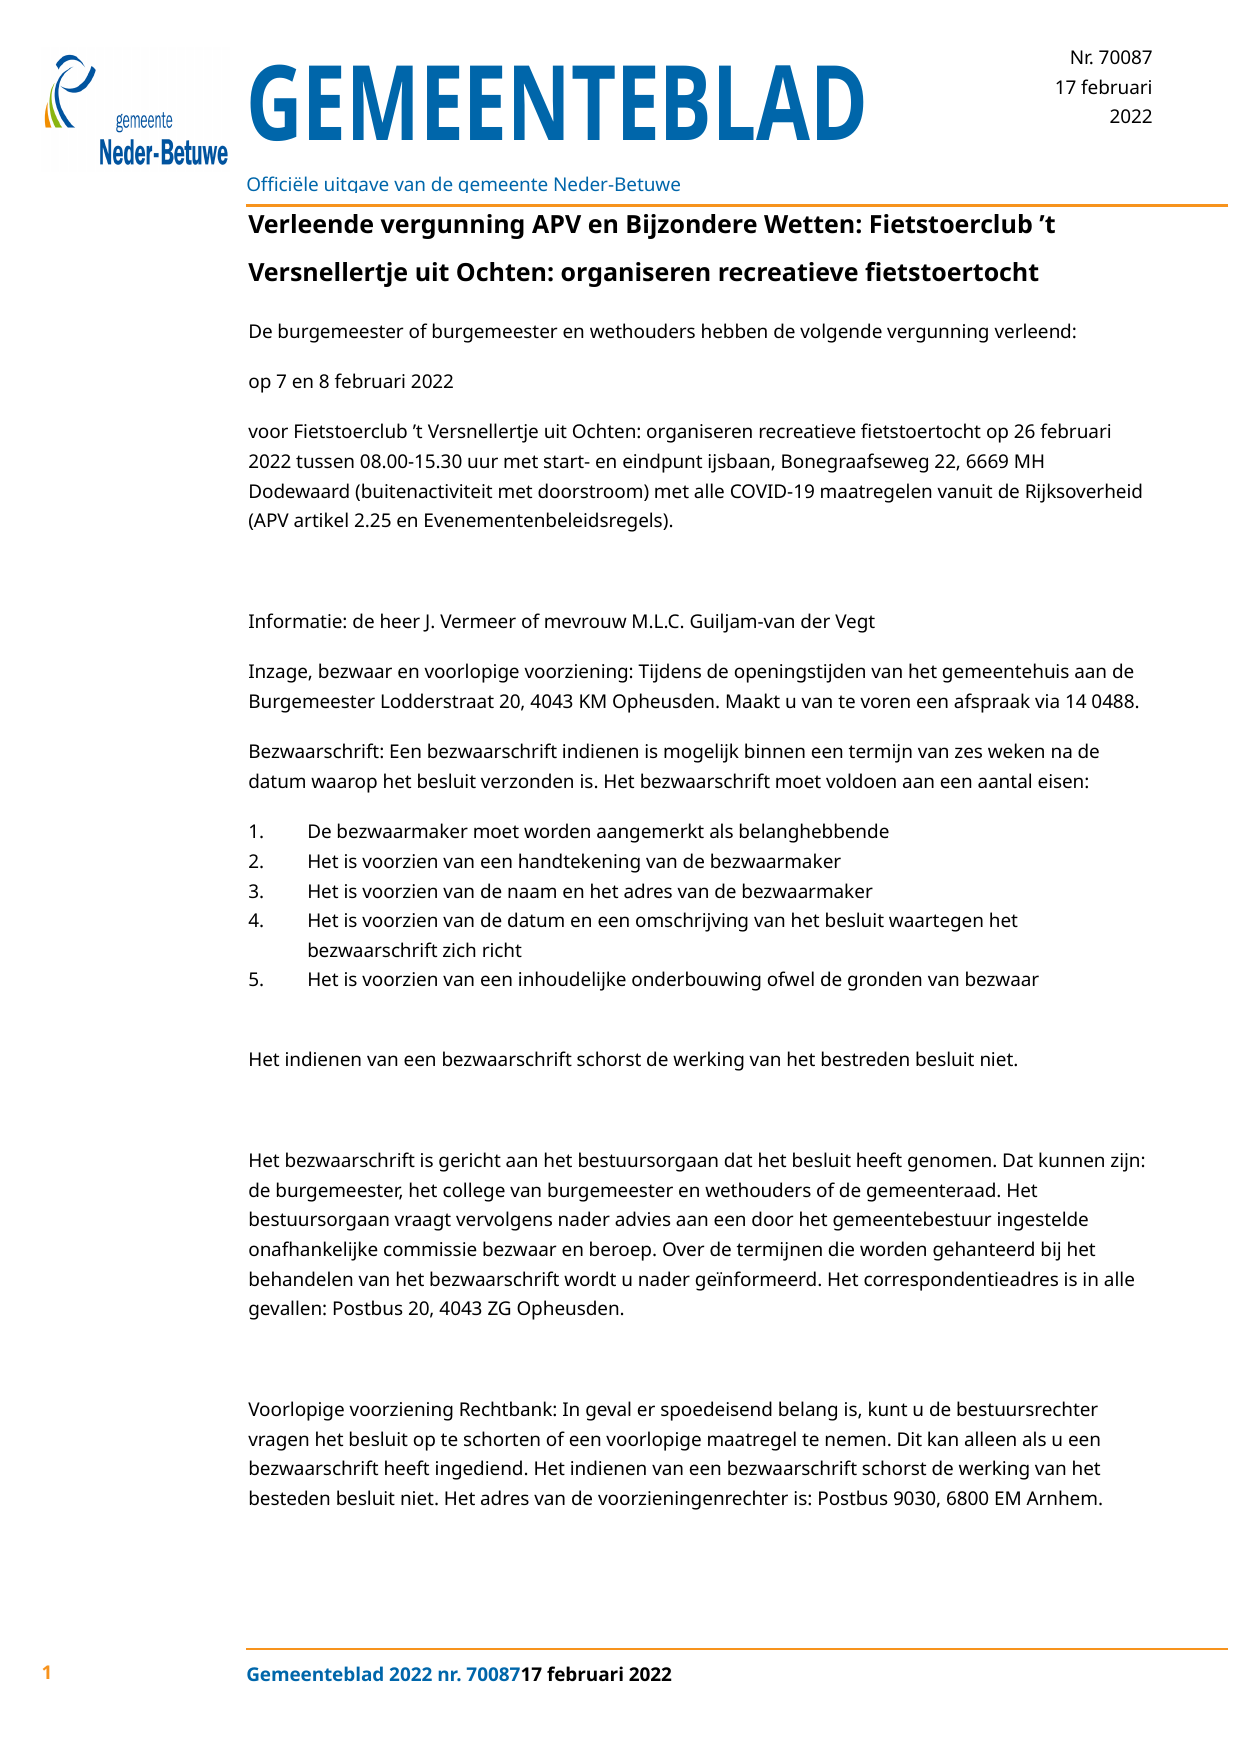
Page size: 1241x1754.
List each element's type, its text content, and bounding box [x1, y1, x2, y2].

list Het is voorzien van de naam en het adres van de bezwaarmaker [248, 878, 1152, 904]
text Het bezwaarschrift is gericht aan het bestuursorgaan dat het besluit heeft genomen. Dat kunnen zijn: de burgemeester, het college van burgemeester en wethouders of de gemeenteraad. Het bestuursorgaan vraagt vervolgens nader advies aan een door het gemeentebestuur ingestelde onafhankelijke commissie bezwaar en beroep. Over de termijnen die worden gehanteerd bij het behandelen van het bezwaarschrift wordt u nader geïnformeerd. Het correspondentieadres is in alle gevallen: Postbus 20, 4043 ZG Opheusden. [248, 1147, 1152, 1321]
text Voorlopige voorziening Rechtbank: In geval er spoedeisend belang is, kunt u de bestuursrechter vragen het besluit op te schorten of een voorlopige maatregel te nemen. Dit kan alleen als u een bezwaarschrift heeft ingediend. Het indienen van een bezwaarschrift schorst de werking van het besteden besluit niet. Het adres van de voorzieningenrechter is: Postbus 9030, 6800 EM Arnhem. [248, 1396, 1152, 1511]
text op 7 en 8 februari 2022 [248, 368, 1152, 394]
text Verleende vergunning APV en Bijzondere Wetten: Fietstoerclub ’t Versnellertje uit Ochten: organiseren recreatieve fietstoertocht [248, 207, 1152, 288]
text Het indienen van een bezwaarschrift schorst de werking van het bestreden besluit niet. [248, 1047, 1152, 1072]
text Bezwaarschrift: Een bezwaarschrift indienen is mogelijk binnen een termijn van zes weken na de datum waarop het besluit verzonden is. Het bezwaarschrift moet voldoen aan een aantal eisen: [248, 739, 1152, 794]
list De bezwaarmaker moet worden aangemerkt als belanghebbende [248, 819, 1152, 844]
text Informatie: de heer J. Vermeer of mevrouw M.L.C. Guiljam-van der Vegt [248, 608, 1152, 634]
text voor Fietstoerclub ’t Versnellertje uit Ochten: organiseren recreatieve fietstoertocht op 26 februari 2022 tussen 08.00-15.30 uur met start- en eindpunt ijsbaan, Bonegraafseweg 22, 6669 MH Dodewaard (buitenactiviteit met doorstroom) met alle COVID-19 maatregelen vanuit de Rijksoverheid (APV artikel 2.25 en Evenementenbeleidsregels). [248, 419, 1152, 533]
list Het is voorzien van een inhoudelijke onderbouwing ofwel de gronden van bezwaar [248, 967, 1152, 992]
text Inzage, bezwaar en voorlopige voorziening: Tijdens de openingstijden van het gemeentehuis aan de Burgemeester Lodderstraat 20, 4043 KM Opheusden. Maakt u van te voren een afspraak via 14 0488. [248, 659, 1152, 714]
list Het is voorzien van de datum en een omschrijving van het besluit waartegen het bezwaarschrift zich richt [248, 907, 1152, 963]
text De burgemeester of burgemeester en wethouders hebben de volgende vergunning verleend: [248, 318, 1152, 344]
list Het is voorzien van een handtekening van de bezwaarmaker [248, 848, 1152, 874]
picture [41, 47, 231, 172]
